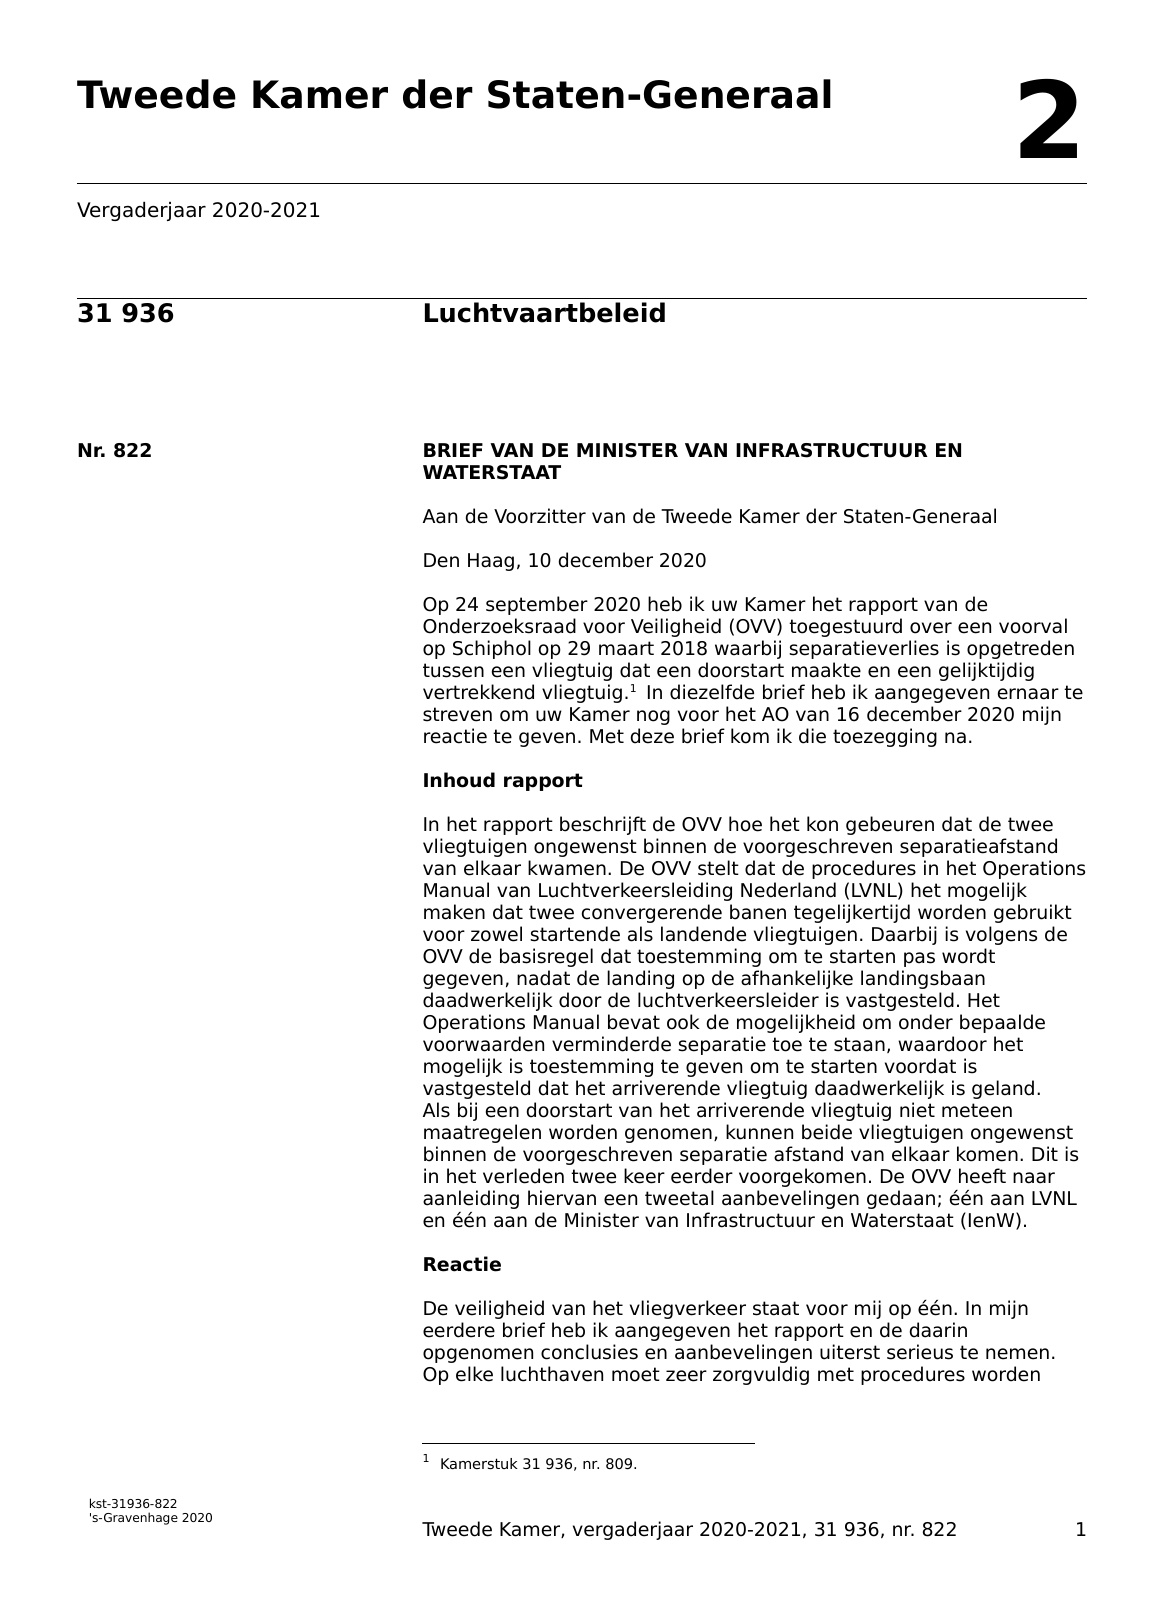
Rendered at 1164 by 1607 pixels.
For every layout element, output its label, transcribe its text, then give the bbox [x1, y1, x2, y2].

subtitle 31 936 Luchtvaartbeleid [77, 299, 1087, 329]
subtitle Reactie [422, 1254, 1087, 1276]
text Als bij een doorstart van het arriverende vliegtuig niet meteen maatregelen worden genomen, kunnen beide vliegtuigen ongewenst binnen de voorgeschreven separatie afstand van elkaar komen. Dit is in het verleden twee keer eerder voorgekomen. De OVV heeft naar aanleiding hiervan een tweetal aanbevelingen gedaan; één aan LVNL en één aan de Minister van Infrastructuur en Waterstaat (IenW). [422, 1100, 1087, 1232]
text 's-Gravenhage 2020 [88, 1511, 323, 1525]
text Op 24 september 2020 heb ik uw Kamer het rapport van de Onderzoeksraad voor Veiligheid (OVV) toegestuurd over een voorval op Schiphol op 29 maart 2018 waarbij separatieverlies is opgetreden tussen een vliegtuig dat een doorstart maakte en een gelijktijdig vertrekkend vliegtuig. In diezelfde brief heb ik aangegeven ernaar te streven om uw Kamer nog voor het AO van 16 december 2020 mijn reactie te geven. Met deze brief kom ik die toezegging na. [422, 594, 1087, 748]
table_cell Vergaderjaar 2020-2021 [77, 184, 1087, 298]
subtitle Inhoud rapport [422, 770, 1087, 792]
text Aan de Voorzitter van de Tweede Kamer der Staten-Generaal [422, 506, 1087, 528]
text Kamerstuk 31 936, nr. 809. [422, 1452, 1087, 1474]
table_header Tweede Kamer der Staten-Generaal [77, 59, 886, 183]
subtitle Nr. 822 BRIEF VAN DE MINISTER VAN INFRASTRUCTUUR EN WATERSTAAT [77, 440, 1087, 484]
text Den Haag, 10 december 2020 [422, 550, 1087, 572]
text In het rapport beschrijft de OVV hoe het kon gebeuren dat de twee vliegtuigen ongewenst binnen de voorgeschreven separatieafstand van elkaar kwamen. De OVV stelt dat de procedures in het Operations Manual van Luchtverkeersleiding Nederland (LVNL) het mogelijk maken dat twee convergerende banen tegelijkertijd worden gebruikt voor zowel startende als landende vliegtuigen. Daarbij is volgens de OVV de basisregel dat toestemming om te starten pas wordt gegeven, nadat de landing op de afhankelijke landingsbaan daadwerkelijk door de luchtverkeersleider is vastgesteld. Het Operations Manual bevat ook de mogelijkheid om onder bepaalde voorwaarden verminderde separatie toe te staan, waardoor het mogelijk is toestemming te geven om te starten voordat is vastgesteld dat het arriverende vliegtuig daadwerkelijk is geland. [422, 814, 1087, 1100]
text kst-31936-822 [88, 1497, 323, 1511]
table_header 2 [886, 59, 1087, 183]
text De veiligheid van het vliegverkeer staat voor mij op één. In mijn eerdere brief heb ik aangegeven het rapport en de daarin opgenomen conclusies en aanbevelingen uiterst serieus te nemen. Op elke luchthaven moet zeer zorgvuldig met procedures worden [422, 1298, 1087, 1386]
